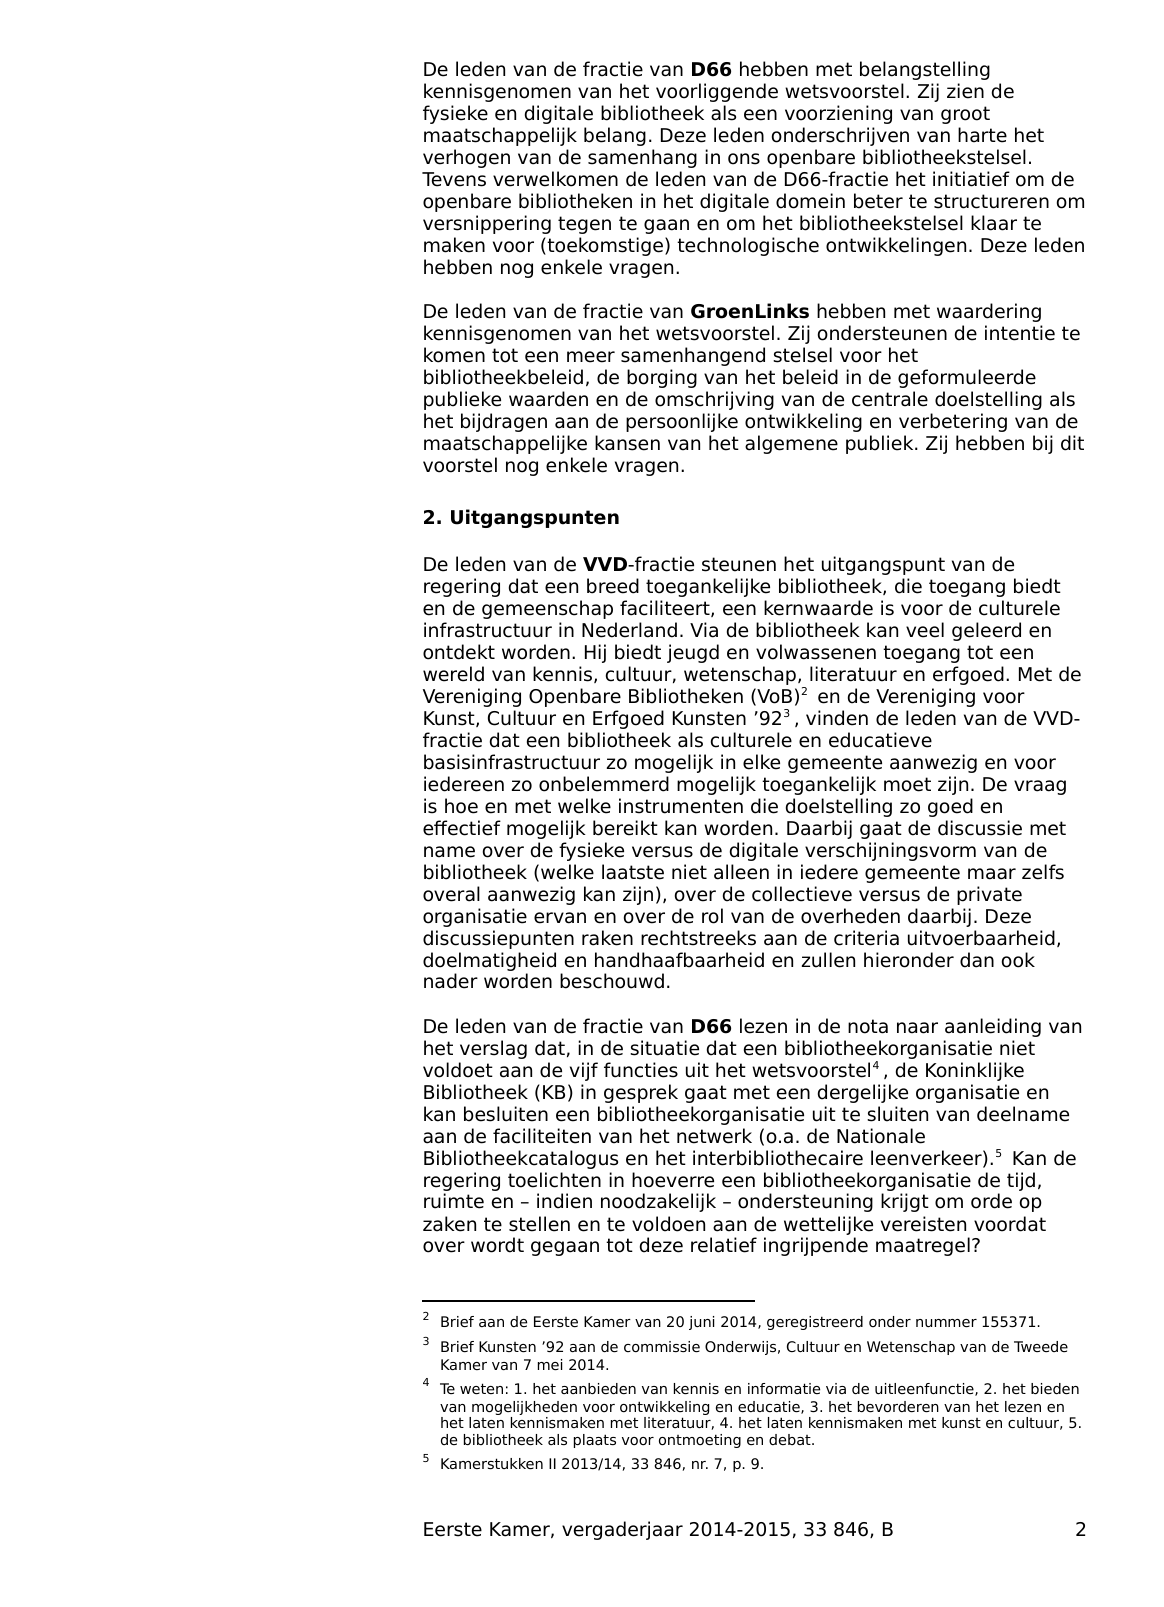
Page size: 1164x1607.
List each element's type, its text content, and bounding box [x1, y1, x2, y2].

text De leden van de fractie van D66 hebben met belangstelling kennisgenomen van het voorliggende wetsvoorstel. Zij zien de fysieke en digitale bibliotheek als een voorziening van groot maatschappelijk belang. Deze leden onderschrijven van harte het verhogen van de samenhang in ons openbare bibliotheekstelsel. Tevens verwelkomen de leden van de D66-fractie het initiatief om de openbare bibliotheken in het digitale domein beter te structureren om versnippering tegen te gaan en om het bibliotheekstelsel klaar te maken voor (toekomstige) technologische ontwikkelingen. Deze leden hebben nog enkele vragen. [422, 59, 1087, 279]
text De leden van de VVD-fractie steunen het uitgangspunt van de regering dat een breed toegankelijke bibliotheek, die toegang biedt en de gemeenschap faciliteert, een kernwaarde is voor de culturele infrastructuur in Nederland. Via de bibliotheek kan veel geleerd en ontdekt worden. Hij biedt jeugd en volwassenen toegang tot een wereld van kennis, cultuur, wetenschap, literatuur en erfgoed. Met de Vereniging Openbare Bibliotheken (VoB) en de Vereniging voor Kunst, Cultuur en Erfgoed Kunsten ’92, vinden de leden van de VVD-fractie dat een bibliotheek als culturele en educatieve basisinfrastructuur zo mogelijk in elke gemeente aanwezig en voor iedereen zo onbelemmerd mogelijk toegankelijk moet zijn. De vraag is hoe en met welke instrumenten die doelstelling zo goed en effectief mogelijk bereikt kan worden. Daarbij gaat de discussie met name over de fysieke versus de digitale verschijningsvorm van de bibliotheek (welke laatste niet alleen in iedere gemeente maar zelfs overal aanwezig kan zijn), over de collectieve versus de private organisatie ervan en over de rol van de overheden daarbij. Deze discussiepunten raken rechtstreeks aan de criteria uitvoerbaarheid, doelmatigheid en handhaafbaarheid en zullen hieronder dan ook nader worden beschouwd. [422, 554, 1087, 993]
subtitle 2. Uitgangspunten [422, 507, 1087, 529]
text Brief Kunsten ’92 aan de commissie Onderwijs, Cultuur en Wetenschap van de Tweede Kamer van 7 mei 2014. [422, 1335, 1087, 1374]
text De leden van de fractie van D66 lezen in de nota naar aanleiding van het verslag dat, in de situatie dat een bibliotheekorganisatie niet voldoet aan de vijf functies uit het wetsvoorstel, de Koninklijke Bibliotheek (KB) in gesprek gaat met een dergelijke organisatie en kan besluiten een bibliotheekorganisatie uit te sluiten van deelname aan de faciliteiten van het netwerk (o.a. de Nationale Bibliotheekcatalogus en het interbibliothecaire leenverkeer). Kan de regering toelichten in hoeverre een bibliotheekorganisatie de tijd, ruimte en – indien noodzakelijk – ondersteuning krijgt om orde op zaken te stellen en te voldoen aan de wettelijke vereisten voordat over wordt gegaan tot deze relatief ingrijpende maatregel? [422, 1016, 1087, 1257]
text De leden van de fractie van GroenLinks hebben met waardering kennisgenomen van het wetsvoorstel. Zij ondersteunen de intentie te komen tot een meer samenhangend stelsel voor het bibliotheekbeleid, de borging van het beleid in de geformuleerde publieke waarden en de omschrijving van de centrale doelstelling als het bijdragen aan de persoonlijke ontwikkeling en verbetering van de maatschappelijke kansen van het algemene publiek. Zij hebben bij dit voorstel nog enkele vragen. [422, 301, 1087, 477]
text Brief aan de Eerste Kamer van 20 juni 2014, geregistreerd onder nummer 155371. [422, 1310, 1087, 1332]
text Te weten: 1. het aanbieden van kennis en informatie via de uitleenfunctie, 2. het bieden van mogelijkheden voor ontwikkeling en educatie, 3. het bevorderen van het lezen en het laten kennismaken met literatuur, 4. het laten kennismaken met kunst en cultuur, 5. de bibliotheek als plaats voor ontmoeting en debat. [422, 1377, 1087, 1449]
text Kamerstukken II 2013/14, 33 846, nr. 7, p. 9. [422, 1452, 1087, 1474]
